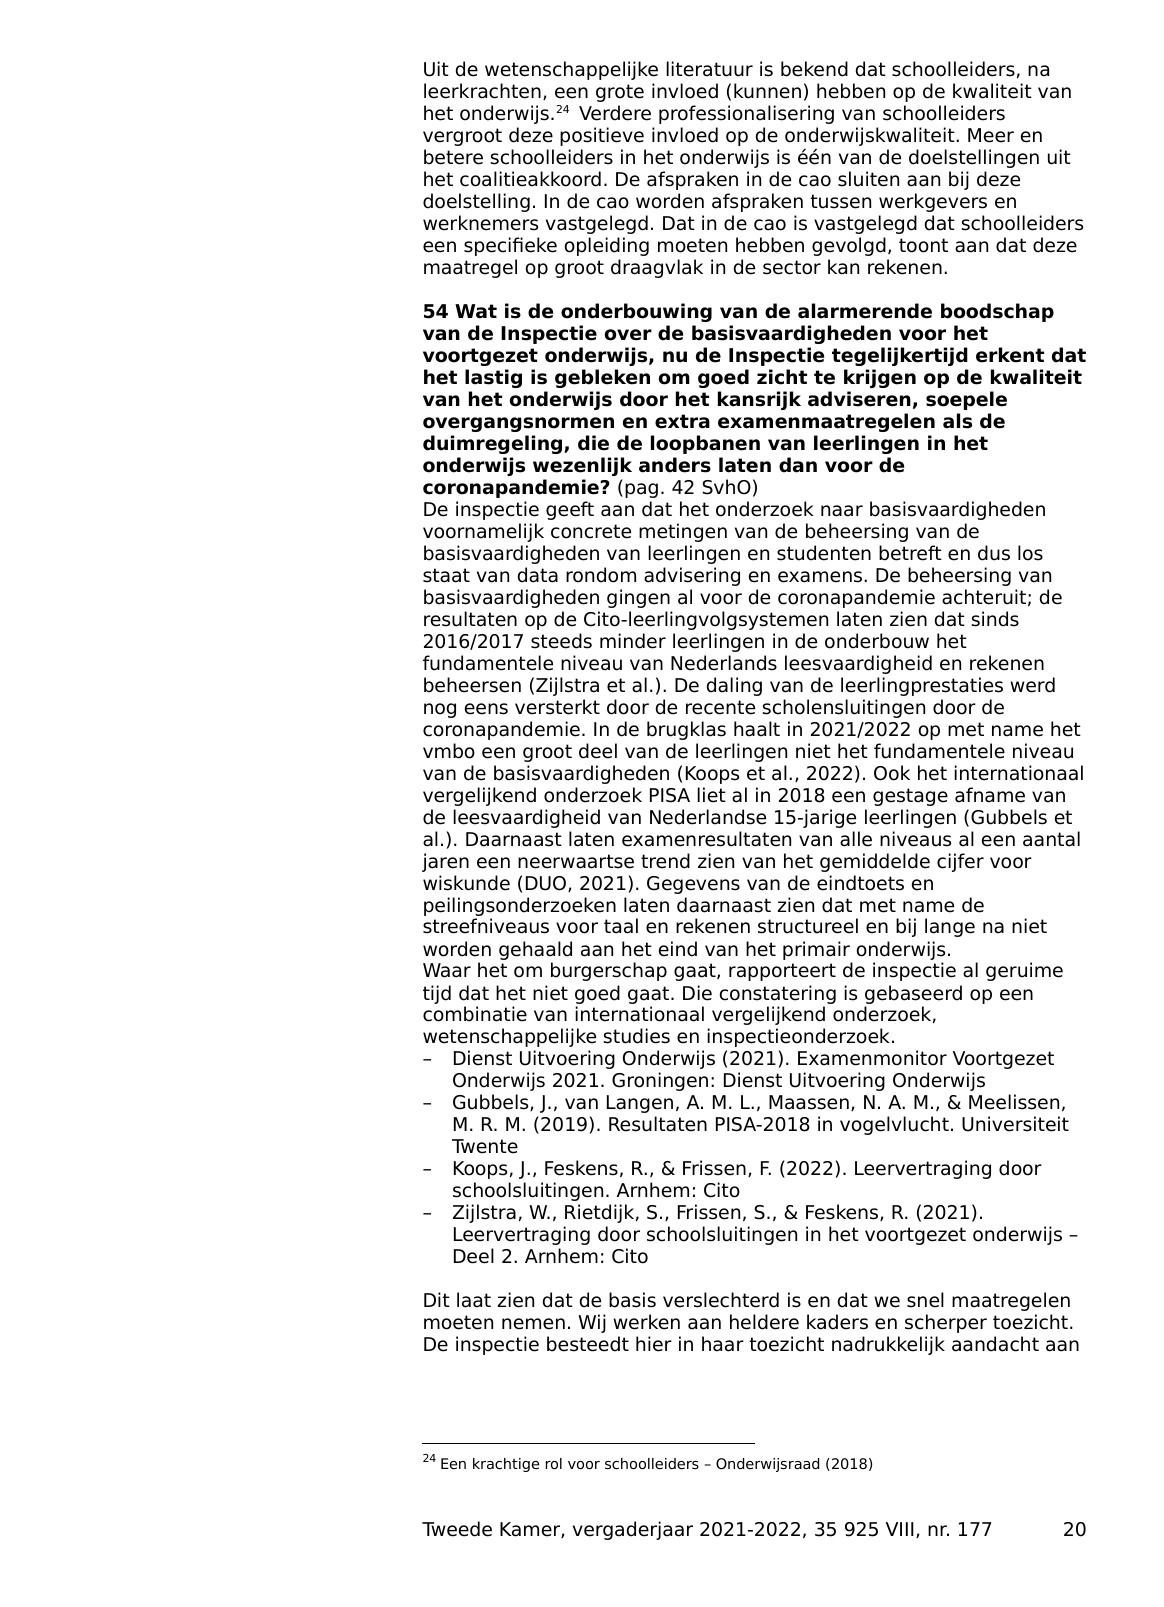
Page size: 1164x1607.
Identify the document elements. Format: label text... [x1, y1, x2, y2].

text Uit de wetenschappelijke literatuur is bekend dat schoolleiders, na leerkrachten, een grote invloed (kunnen) hebben op de kwaliteit van het onderwijs. Verdere professionalisering van schoolleiders vergroot deze positieve invloed op de onderwijskwaliteit. Meer en betere schoolleiders in het onderwijs is één van de doelstellingen uit het coalitieakkoord. De afspraken in de cao sluiten aan bij deze doelstelling. In de cao worden afspraken tussen werkgevers en werknemers vastgelegd. Dat in de cao is vastgelegd dat schoolleiders een specifieke opleiding moeten hebben gevolgd, toont aan dat deze maatregel op groot draagvlak in de sector kan rekenen. [422, 59, 1087, 279]
text – Zijlstra, W., Rietdijk, S., Frissen, S., & Feskens, R. (2021). Leervertraging door schoolsluitingen in het voortgezet onderwijs – Deel 2. Arnhem: Cito [422, 1202, 1087, 1268]
text Een krachtige rol voor schoolleiders – Onderwijsraad (2018) [422, 1452, 1087, 1474]
text Waar het om burgerschap gaat, rapporteert de inspectie al geruime tijd dat het niet goed gaat. Die constatering is gebaseerd op een combinatie van internationaal vergelijkend onderzoek, wetenschappelijke studies en inspectieonderzoek. [422, 960, 1087, 1048]
text 54 Wat is de onderbouwing van de alarmerende boodschap van de Inspectie over de basisvaardigheden voor het voortgezet onderwijs, nu de Inspectie tegelijkertijd erkent dat het lastig is gebleken om goed zicht te krijgen op de kwaliteit van het onderwijs door het kansrijk adviseren, soepele overgangsnormen en extra examenmaatregelen als de duimregeling, die de loopbanen van leerlingen in het onderwijs wezenlijk anders laten dan voor de coronapandemie? (pag. 42 SvhO) [422, 301, 1087, 499]
text – Koops, J., Feskens, R., & Frissen, F. (2022). Leervertraging door schoolsluitingen. Arnhem: Cito [422, 1158, 1087, 1202]
text – Gubbels, J., van Langen, A. M. L., Maassen, N. A. M., & Meelissen, M. R. M. (2019). Resultaten PISA-2018 in vogelvlucht. Universiteit Twente [422, 1092, 1087, 1158]
text Dit laat zien dat de basis verslechterd is en dat we snel maatregelen moeten nemen. Wij werken aan heldere kaders en scherper toezicht. De inspectie besteedt hier in haar toezicht nadrukkelijk aandacht aan [422, 1290, 1087, 1356]
text De inspectie geeft aan dat het onderzoek naar basisvaardigheden voornamelijk concrete metingen van de beheersing van de basisvaardigheden van leerlingen en studenten betreft en dus los staat van data rondom advisering en examens. De beheersing van basisvaardigheden gingen al voor de coronapandemie achteruit; de resultaten op de Cito-leerlingvolgsystemen laten zien dat sinds 2016/2017 steeds minder leerlingen in de onderbouw het fundamentele niveau van Nederlands leesvaardigheid en rekenen beheersen (Zijlstra et al.). De daling van de leerlingprestaties werd nog eens versterkt door de recente scholensluitingen door de coronapandemie. In de brugklas haalt in 2021/2022 op met name het vmbo een groot deel van de leerlingen niet het fundamentele niveau van de basisvaardigheden (Koops et al., 2022). Ook het internationaal vergelijkend onderzoek PISA liet al in 2018 een gestage afname van de leesvaardigheid van Nederlandse 15-jarige leerlingen (Gubbels et al.). Daarnaast laten examenresultaten van alle niveaus al een aantal jaren een neerwaartse trend zien van het gemiddelde cijfer voor wiskunde (DUO, 2021). Gegevens van de eindtoets en peilingsonderzoeken laten daarnaast zien dat met name de streefniveaus voor taal en rekenen structureel en bij lange na niet worden gehaald aan het eind van het primair onderwijs. [422, 499, 1087, 960]
text – Dienst Uitvoering Onderwijs (2021). Examenmonitor Voortgezet Onderwijs 2021. Groningen: Dienst Uitvoering Onderwijs [422, 1048, 1087, 1092]
